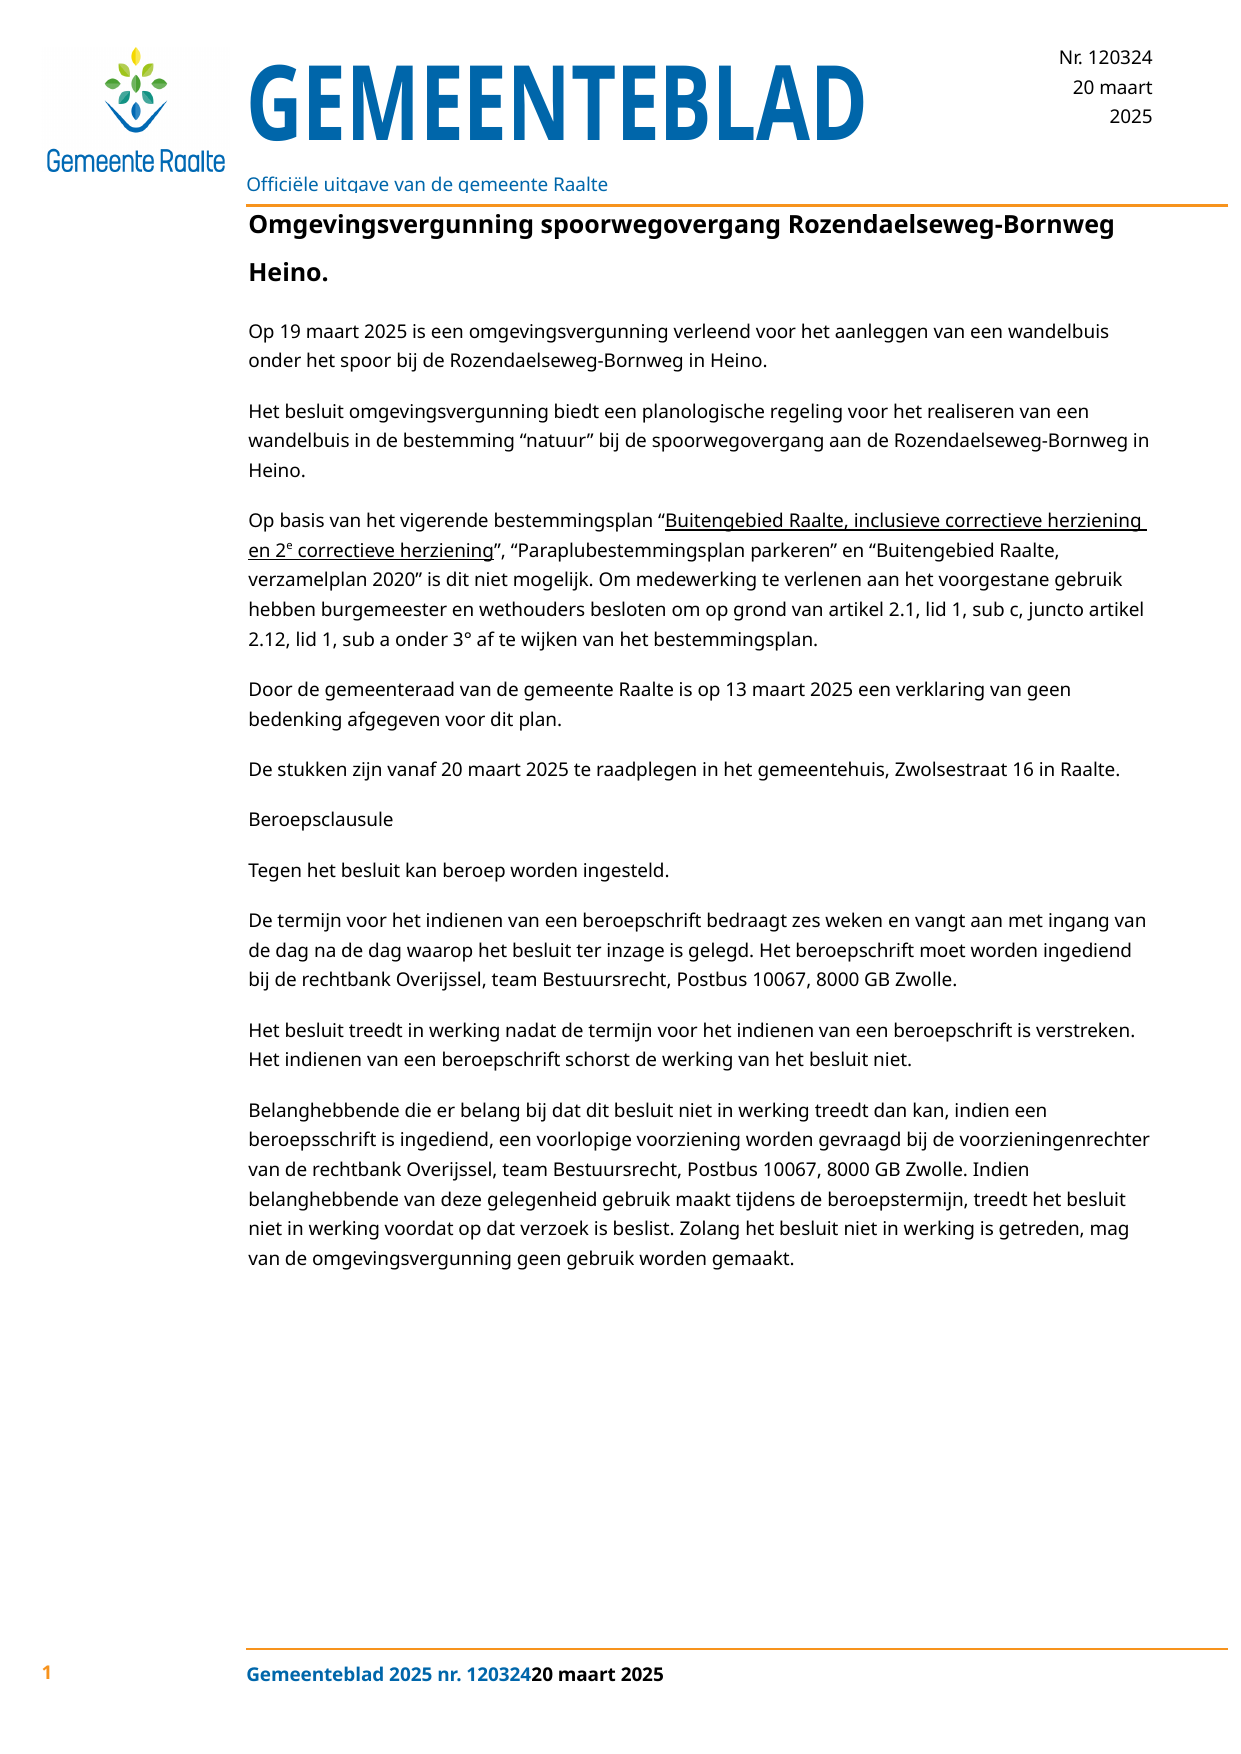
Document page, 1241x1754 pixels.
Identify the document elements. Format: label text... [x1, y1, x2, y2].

text Door de gemeenteraad van de gemeente Raalte is op 13 maart 2025 een verklaring van geen bedenking afgegeven voor dit plan. [248, 676, 1152, 732]
text Op 19 maart 2025 is een omgevingsvergunning verleend voor het aanleggen van een wandelbuis onder het spoor bij de Rozendaelseweg-Bornweg in Heino. [248, 318, 1152, 373]
text Tegen het besluit kan beroep worden ingesteld. [248, 857, 1152, 883]
text Op basis van het vigerende bestemmingsplan “Buitengebied Raalte, inclusieve correctieve herziening en 2e correctieve herziening”, “Paraplubestemmingsplan parkeren” en “Buitengebied Raalte, verzamelplan 2020” is dit niet mogelijk. Om medewerking te verlenen aan het voorgestane gebruik hebben burgemeester en wethouders besloten om op grond van artikel 2.1, lid 1, sub c, juncto artikel 2.12, lid 1, sub a onder 3° af te wijken van het bestemmingsplan. [248, 507, 1152, 652]
text De termijn voor het indienen van een beroepschrift bedraagt zes weken en vangt aan met ingang van de dag na de dag waarop het besluit ter inzage is gelegd. Het beroepschrift moet worden ingediend bij de rechtbank Overijssel, team Bestuursrecht, Postbus 10067, 8000 GB Zwolle. [248, 907, 1152, 992]
picture [41, 47, 231, 172]
text Omgevingsvergunning spoorwegovergang Rozendaelseweg-Bornweg Heino. [248, 207, 1152, 288]
text Het besluit omgevingsvergunning biedt een planologische regeling voor het realiseren van een wandelbuis in de bestemming “natuur” bij de spoorwegovergang aan de Rozendaelseweg-Bornweg in Heino. [248, 398, 1152, 483]
text Beroepsclausule [248, 807, 1152, 832]
text De stukken zijn vanaf 20 maart 2025 te raadplegen in het gemeentehuis, Zwolsestraat 16 in Raalte. [248, 756, 1152, 782]
text Het besluit treedt in werking nadat de termijn voor het indienen van een beroepschrift is verstreken. Het indienen van een beroepschrift schorst de werking van het besluit niet. [248, 1017, 1152, 1072]
text Belanghebbende die er belang bij dat dit besluit niet in werking treedt dan kan, indien een beroepsschrift is ingediend, een voorlopige voorziening worden gevraagd bij de voorzieningenrechter van de rechtbank Overijssel, team Bestuursrecht, Postbus 10067, 8000 GB Zwolle. Indien belanghebbende van deze gelegenheid gebruik maakt tijdens de beroepstermijn, treedt het besluit niet in werking voordat op dat verzoek is beslist. Zolang het besluit niet in werking is getreden, mag van de omgevingsvergunning geen gebruik worden gemaakt. [248, 1097, 1152, 1271]
